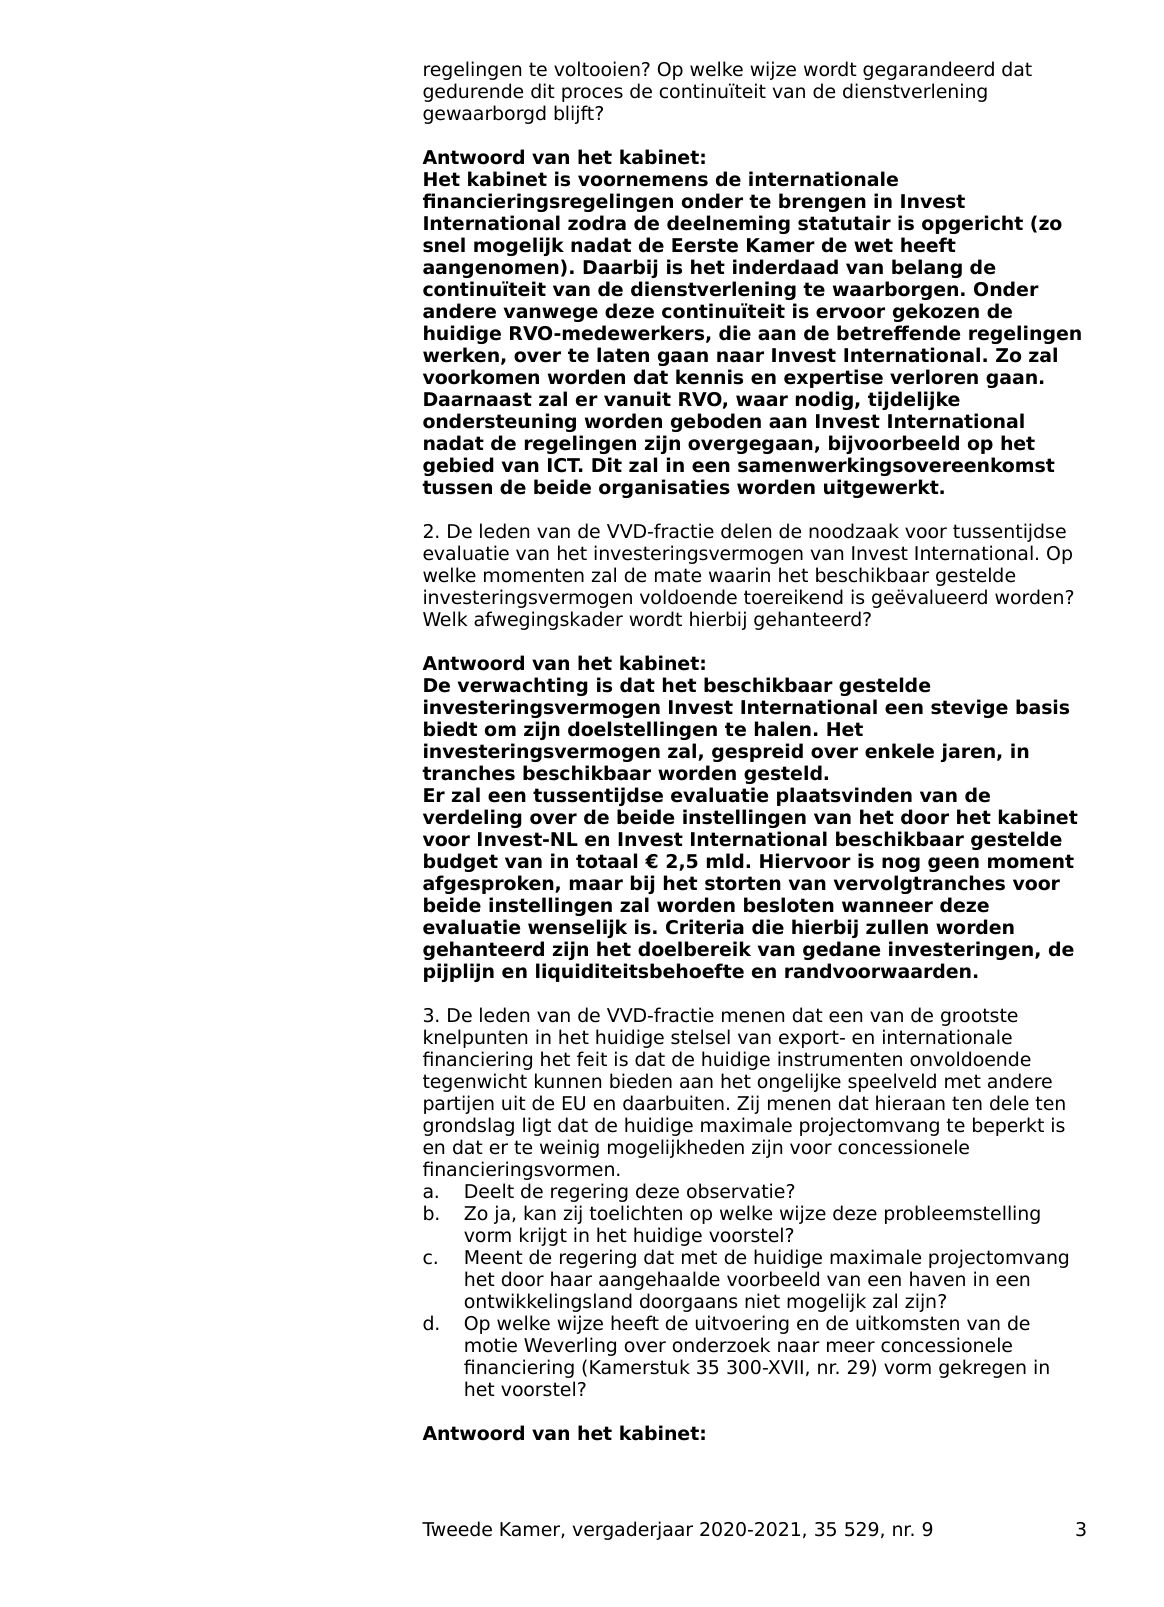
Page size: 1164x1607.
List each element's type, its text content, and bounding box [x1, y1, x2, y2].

text De verwachting is dat het beschikbaar gestelde investeringsvermogen Invest International een stevige basis biedt om zijn doelstellingen te halen. Het investeringsvermogen zal, gespreid over enkele jaren, in tranches beschikbaar worden gesteld. [422, 675, 1087, 785]
text c. Meent de regering dat met de huidige maximale projectomvang het door haar aangehaalde voorbeeld van een haven in een ontwikkelingsland doorgaans niet mogelijk zal zijn? [422, 1247, 1087, 1313]
text regelingen te voltooien? Op welke wijze wordt gegarandeerd dat gedurende dit proces de continuïteit van de dienstverlening gewaarborgd blijft? [422, 59, 1087, 125]
text d. Op welke wijze heeft de uitvoering en de uitkomsten van de motie Weverling over onderzoek naar meer concessionele financiering (Kamerstuk 35 300-XVII, nr. 29) vorm gekregen in het voorstel? [422, 1313, 1087, 1401]
text Het kabinet is voornemens de internationale financieringsregelingen onder te brengen in Invest International zodra de deelneming statutair is opgericht (zo snel mogelijk nadat de Eerste Kamer de wet heeft aangenomen). Daarbij is het inderdaad van belang de continuïteit van de dienstverlening te waarborgen. Onder andere vanwege deze continuïteit is ervoor gekozen de huidige RVO-medewerkers, die aan de betreffende regelingen werken, over te laten gaan naar Invest International. Zo zal voorkomen worden dat kennis en expertise verloren gaan. Daarnaast zal er vanuit RVO, waar nodig, tijdelijke ondersteuning worden geboden aan Invest International nadat de regelingen zijn overgegaan, bijvoorbeeld op het gebied van ICT. Dit zal in een samenwerkingsovereenkomst tussen de beide organisaties worden uitgewerkt. [422, 169, 1087, 499]
text 2. De leden van de VVD-fractie delen de noodzaak voor tussentijdse evaluatie van het investeringsvermogen van Invest International. Op welke momenten zal de mate waarin het beschikbaar gestelde investeringsvermogen voldoende toereikend is geëvalueerd worden? Welk afwegingskader wordt hierbij gehanteerd? [422, 521, 1087, 631]
text Antwoord van het kabinet: [422, 1423, 1087, 1445]
text b. Zo ja, kan zij toelichten op welke wijze deze probleemstelling vorm krijgt in het huidige voorstel? [422, 1203, 1087, 1247]
text Er zal een tussentijdse evaluatie plaatsvinden van de verdeling over de beide instellingen van het door het kabinet voor Invest-NL en Invest International beschikbaar gestelde budget van in totaal € 2,5 mld. Hiervoor is nog geen moment afgesproken, maar bij het storten van vervolgtranches voor beide instellingen zal worden besloten wanneer deze evaluatie wenselijk is. Criteria die hierbij zullen worden gehanteerd zijn het doelbereik van gedane investeringen, de pijplijn en liquiditeitsbehoefte en randvoorwaarden. [422, 785, 1087, 983]
text a. Deelt de regering deze observatie? [422, 1181, 1087, 1203]
text Antwoord van het kabinet: [422, 653, 1087, 675]
text 3. De leden van de VVD-fractie menen dat een van de grootste knelpunten in het huidige stelsel van export- en internationale financiering het feit is dat de huidige instrumenten onvoldoende tegenwicht kunnen bieden aan het ongelijke speelveld met andere partijen uit de EU en daarbuiten. Zij menen dat hieraan ten dele ten grondslag ligt dat de huidige maximale projectomvang te beperkt is en dat er te weinig mogelijkheden zijn voor concessionele financieringsvormen. [422, 1005, 1087, 1181]
text Antwoord van het kabinet: [422, 147, 1087, 169]
